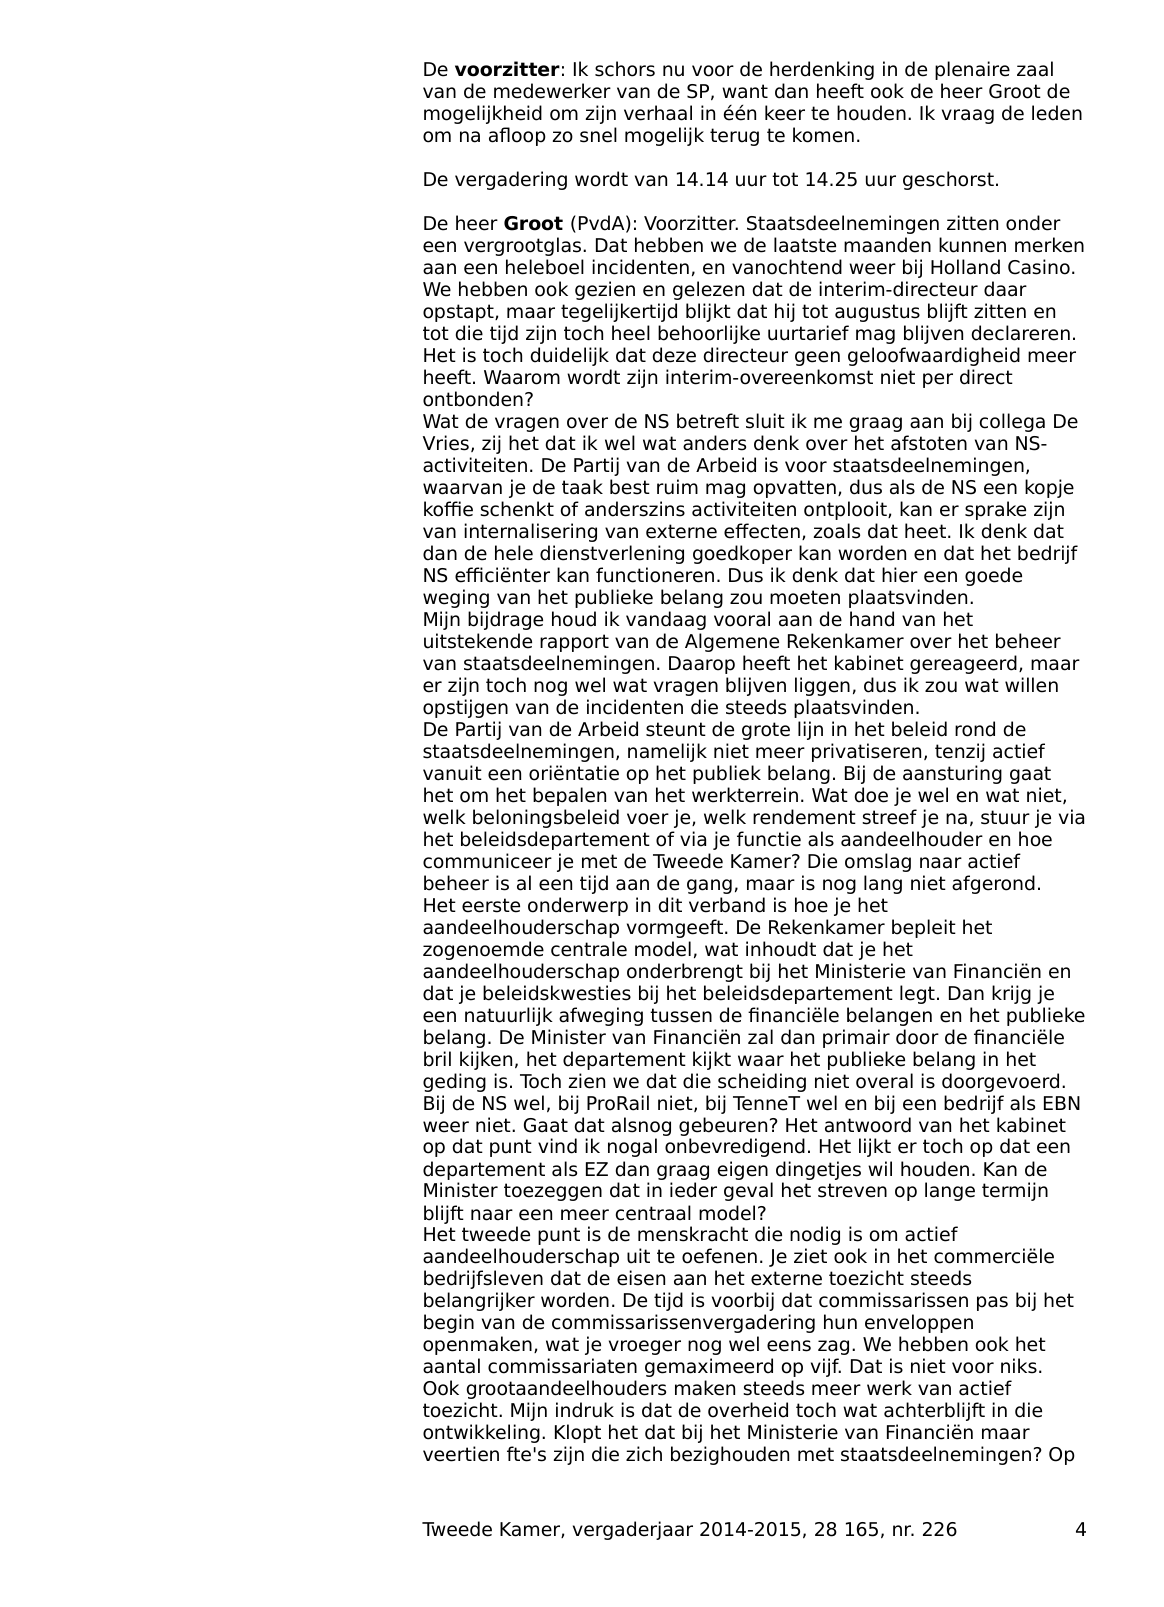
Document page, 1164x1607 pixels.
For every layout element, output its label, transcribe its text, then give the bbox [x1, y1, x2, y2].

text Wat de vragen over de NS betreft sluit ik me graag aan bij collega De Vries, zij het dat ik wel wat anders denk over het afstoten van NS-activiteiten. De Partij van de Arbeid is voor staatsdeelnemingen, waarvan je de taak best ruim mag opvatten, dus als de NS een kopje koffie schenkt of anderszins activiteiten ontplooit, kan er sprake zijn van internalisering van externe effecten, zoals dat heet. Ik denk dat dan de hele dienstverlening goedkoper kan worden en dat het bedrijf NS efficiënter kan functioneren. Dus ik denk dat hier een goede weging van het publieke belang zou moeten plaatsvinden. [422, 411, 1087, 609]
text De Partij van de Arbeid steunt de grote lijn in het beleid rond de staatsdeelnemingen, namelijk niet meer privatiseren, tenzij actief vanuit een oriëntatie op het publiek belang. Bij de aansturing gaat het om het bepalen van het werkterrein. Wat doe je wel en wat niet, welk beloningsbeleid voer je, welk rendement streef je na, stuur je via het beleidsdepartement of via je functie als aandeelhouder en hoe communiceer je met de Tweede Kamer? Die omslag naar actief beheer is al een tijd aan de gang, maar is nog lang niet afgerond. [422, 719, 1087, 895]
text De vergadering wordt van 14.14 uur tot 14.25 uur geschorst. [422, 169, 1087, 191]
text Mijn bijdrage houd ik vandaag vooral aan de hand van het uitstekende rapport van de Algemene Rekenkamer over het beheer van staatsdeelnemingen. Daarop heeft het kabinet gereageerd, maar er zijn toch nog wel wat vragen blijven liggen, dus ik zou wat willen opstijgen van de incidenten die steeds plaatsvinden. [422, 609, 1087, 719]
text De voorzitter: Ik schors nu voor de herdenking in de plenaire zaal van de medewerker van de SP, want dan heeft ook de heer Groot de mogelijkheid om zijn verhaal in één keer te houden. Ik vraag de leden om na afloop zo snel mogelijk terug te komen. [422, 59, 1087, 147]
text Het tweede punt is de menskracht die nodig is om actief aandeelhouderschap uit te oefenen. Je ziet ook in het commerciële bedrijfsleven dat de eisen aan het externe toezicht steeds belangrijker worden. De tijd is voorbij dat commissarissen pas bij het begin van de commissarissenvergadering hun enveloppen openmaken, wat je vroeger nog wel eens zag. We hebben ook het aantal commissariaten gemaximeerd op vijf. Dat is niet voor niks. Ook grootaandeelhouders maken steeds meer werk van actief toezicht. Mijn indruk is dat de overheid toch wat achterblijft in die ontwikkeling. Klopt het dat bij het Ministerie van Financiën maar veertien fte's zijn die zich bezighouden met staatsdeelnemingen? Op [422, 1224, 1087, 1466]
text Het eerste onderwerp in dit verband is hoe je het aandeelhouderschap vormgeeft. De Rekenkamer bepleit het zogenoemde centrale model, wat inhoudt dat je het aandeelhouderschap onderbrengt bij het Ministerie van Financiën en dat je beleidskwesties bij het beleidsdepartement legt. Dan krijg je een natuurlijk afweging tussen de financiële belangen en het publieke belang. De Minister van Financiën zal dan primair door de financiële bril kijken, het departement kijkt waar het publieke belang in het geding is. Toch zien we dat die scheiding niet overal is doorgevoerd. Bij de NS wel, bij ProRail niet, bij TenneT wel en bij een bedrijf als EBN weer niet. Gaat dat alsnog gebeuren? Het antwoord van het kabinet op dat punt vind ik nogal onbevredigend. Het lijkt er toch op dat een departement als EZ dan graag eigen dingetjes wil houden. Kan de Minister toezeggen dat in ieder geval het streven op lange termijn blijft naar een meer centraal model? [422, 895, 1087, 1224]
text De heer Groot (PvdA): Voorzitter. Staatsdeelnemingen zitten onder een vergrootglas. Dat hebben we de laatste maanden kunnen merken aan een heleboel incidenten, en vanochtend weer bij Holland Casino. We hebben ook gezien en gelezen dat de interim-directeur daar opstapt, maar tegelijkertijd blijkt dat hij tot augustus blijft zitten en tot die tijd zijn toch heel behoorlijke uurtarief mag blijven declareren. Het is toch duidelijk dat deze directeur geen geloofwaardigheid meer heeft. Waarom wordt zijn interim-overeenkomst niet per direct ontbonden? [422, 213, 1087, 411]
